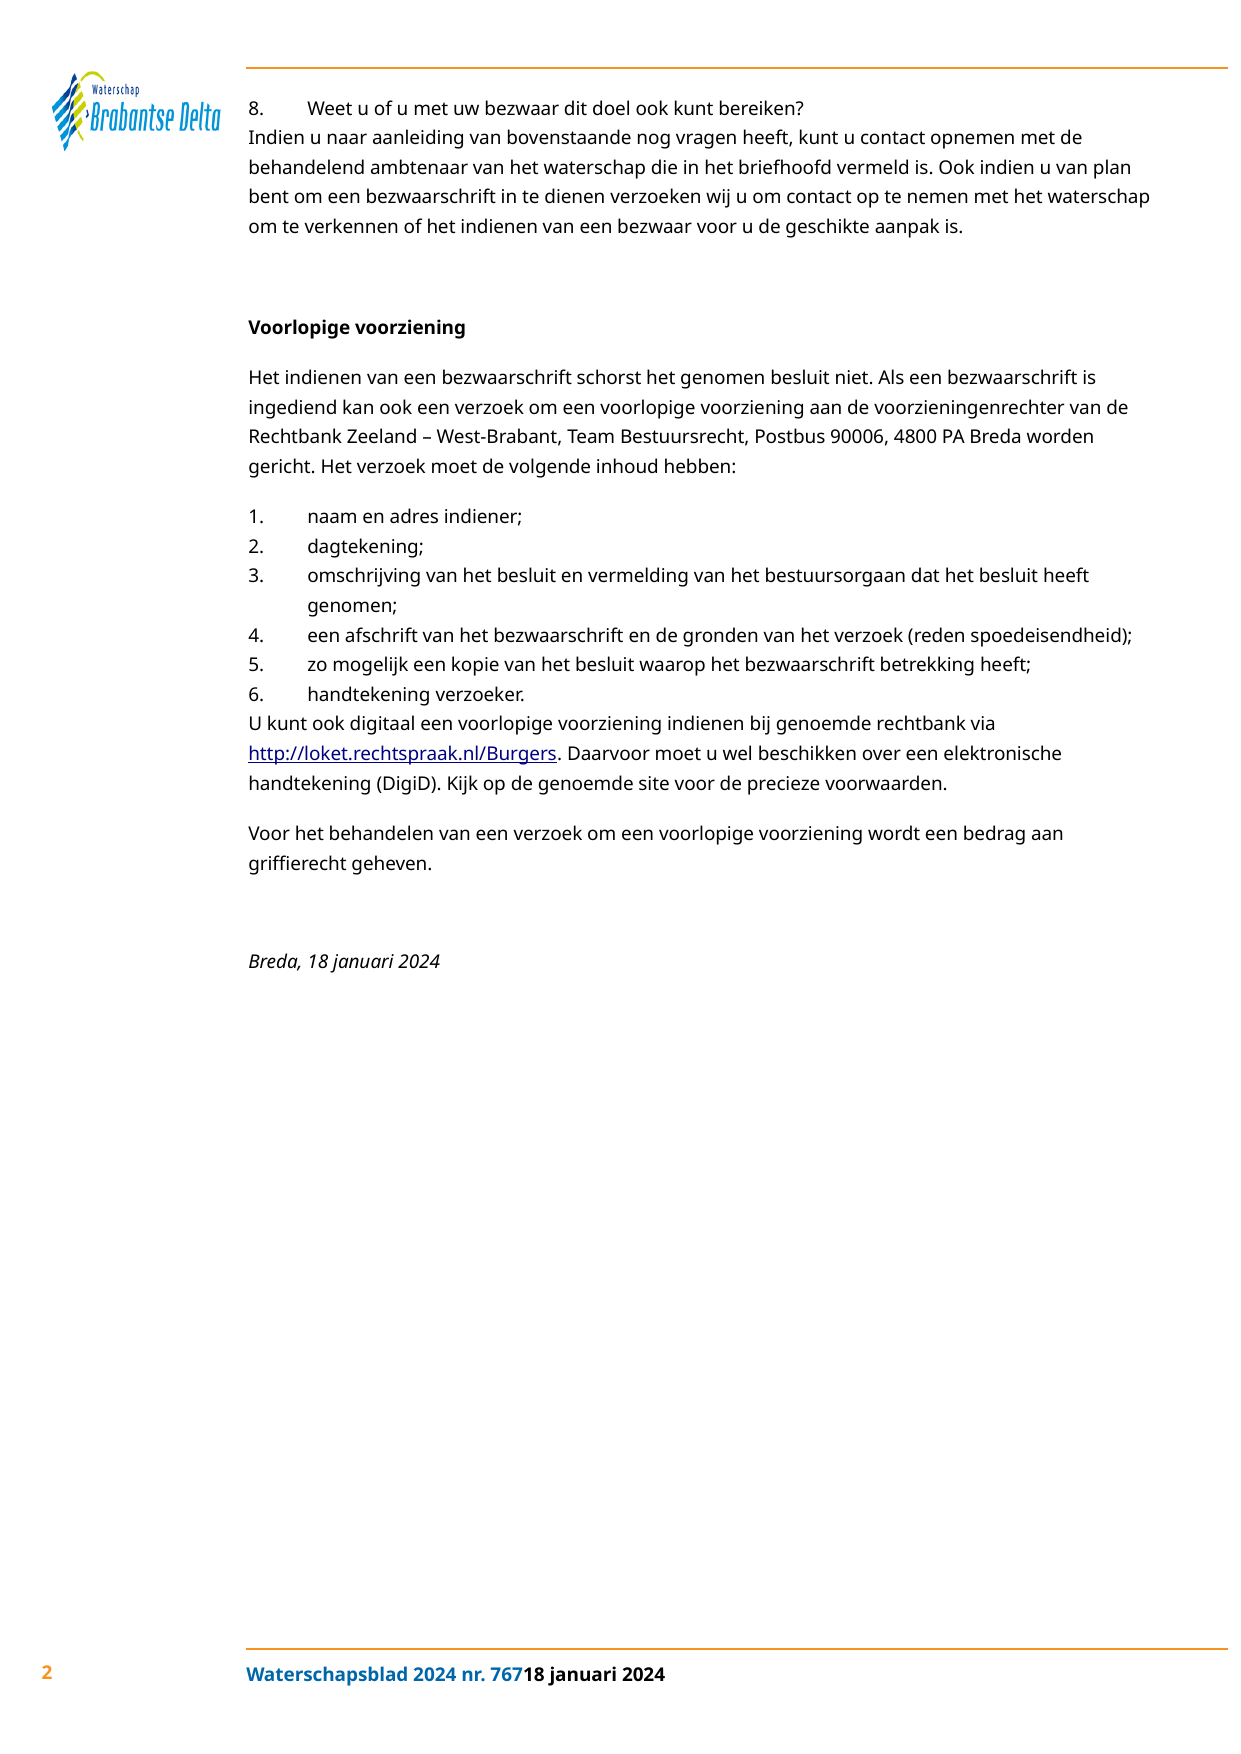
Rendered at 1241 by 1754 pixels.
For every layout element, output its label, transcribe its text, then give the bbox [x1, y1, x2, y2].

list een afschrift van het bezwaarschrift en de gronden van het verzoek (reden spoedeisendheid); [248, 622, 1152, 648]
text Indien u naar aanleiding van bovenstaande nog vragen heeft, kunt u contact opnemen met de behandelend ambtenaar van het waterschap die in het briefhoofd vermeld is. Ook indien u van plan bent om een bezwaarschrift in te dienen verzoeken wij u om contact op te nemen met het waterschap om te verkennen of het indienen van een bezwaar voor u de geschikte aanpak is. [248, 124, 1152, 239]
text Het indienen van een bezwaarschrift schorst het genomen besluit niet. Als een bezwaarschrift is ingediend kan ook een verzoek om een voorlopige voorziening aan de voorzieningenrechter van de Rechtbank Zeeland – West-Brabant, Team Bestuursrecht, Postbus 90006, 4800 PA Breda worden gericht. Het verzoek moet de volgende inhoud hebben: [248, 364, 1152, 479]
list zo mogelijk een kopie van het besluit waarop het bezwaarschrift betrekking heeft; [248, 651, 1152, 677]
text Voorlopige voorziening [248, 314, 1152, 340]
list omschrijving van het besluit en vermelding van het bestuursorgaan dat het besluit heeft genomen; [248, 563, 1152, 618]
picture [41, 47, 231, 172]
list Weet u of u met uw bezwaar dit doel ook kunt bereiken? [248, 95, 1152, 121]
text Voor het behandelen van een verzoek om een voorlopige voorziening wordt een bedrag aan griffierecht geheven. [248, 820, 1152, 876]
list dagtekening; [248, 533, 1152, 559]
text U kunt ook digitaal een voorlopige voorziening indienen bij genoemde rechtbank via http://loket.rechtspraak.nl/Burgers. Daarvoor moet u wel beschikken over een elektronische handtekening (DigiD). Kijk op de genoemde site voor de precieze voorwaarden. [248, 711, 1152, 796]
text Breda, 18 januari 2024 [248, 948, 1152, 974]
list handtekening verzoeker. [248, 681, 1152, 707]
list naam en adres indiener; [248, 503, 1152, 529]
